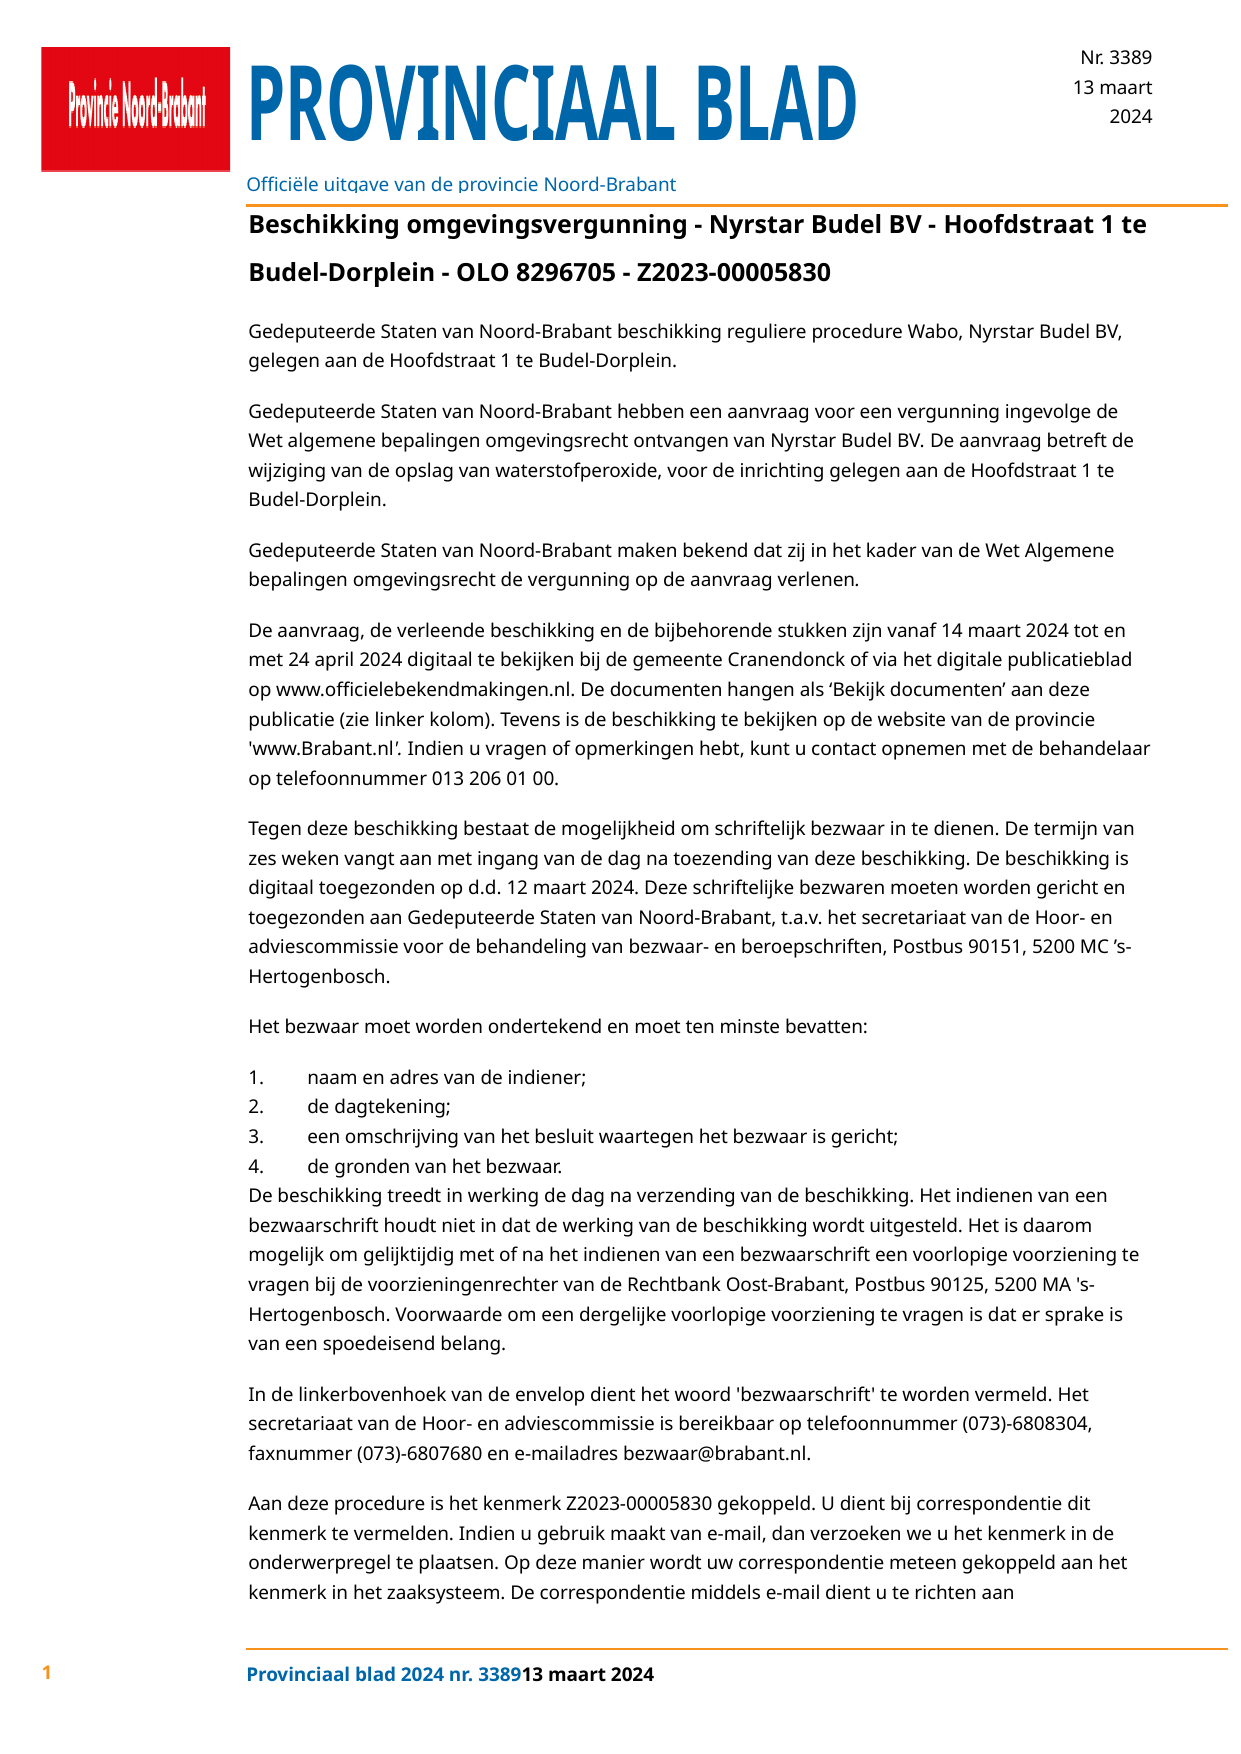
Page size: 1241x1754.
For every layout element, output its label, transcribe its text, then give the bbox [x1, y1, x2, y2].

text De aanvraag, de verleende beschikking en de bijbehorende stukken zijn vanaf 14 maart 2024 tot en met 24 april 2024 digitaal te bekijken bij de gemeente Cranendonck of via het digitale publicatieblad op www.officielebekendmakingen.nl. De documenten hangen als ‘Bekijk documenten’ aan deze publicatie (zie linker kolom). Tevens is de beschikking te bekijken op de website van de provincie 'www.Brabant.nl'. Indien u vragen of opmerkingen hebt, kunt u contact opnemen met de behandelaar op telefoonnummer 013 206 01 00. [248, 617, 1152, 791]
text Gedeputeerde Staten van Noord-Brabant maken bekend dat zij in het kader van de Wet Algemene bepalingen omgevingsrecht de vergunning op de aanvraag verlenen. [248, 537, 1152, 592]
text De beschikking treedt in werking de dag na verzending van de beschikking. Het indienen van een bezwaarschrift houdt niet in dat de werking van de beschikking wordt uitgesteld. Het is daarom mogelijk om gelijktijdig met of na het indienen van een bezwaarschrift een voorlopige voorziening te vragen bij de voorzieningenrechter van de Rechtbank Oost-Brabant, Postbus 90125, 5200 MA 's-Hertogenbosch. Voorwaarde om een dergelijke voorlopige voorziening te vragen is dat er sprake is van een spoedeisend belang. [248, 1182, 1152, 1356]
text Het bezwaar moet worden ondertekend en moet ten minste bevatten: [248, 1014, 1152, 1039]
text Tegen deze beschikking bestaat de mogelijkheid om schriftelijk bezwaar in te dienen. De termijn van zes weken vangt aan met ingang van de dag na toezending van deze beschikking. De beschikking is digitaal toegezonden op d.d. 12 maart 2024. Deze schriftelijke bezwaren moeten worden gericht en toegezonden aan Gedeputeerde Staten van Noord-Brabant, t.a.v. het secretariaat van de Hoor- en adviescommissie voor de behandeling van bezwaar- en beroepschriften, Postbus 90151, 5200 MC ’s-Hertogenbosch. [248, 815, 1152, 989]
list de dagtekening; [248, 1094, 1152, 1119]
text In de linkerbovenhoek van de envelop dient het woord 'bezwaarschrift' te worden vermeld. Het secretariaat van de Hoor- en adviescommissie is bereikbaar op telefoonnummer (073)-6808304, faxnummer (073)-6807680 en e-mailadres bezwaar@brabant.nl. [248, 1381, 1152, 1466]
text Gedeputeerde Staten van Noord-Brabant beschikking reguliere procedure Wabo, Nyrstar Budel BV, gelegen aan de Hoofdstraat 1 te Budel-Dorplein. [248, 318, 1152, 373]
list naam en adres van de indiener; [248, 1064, 1152, 1090]
text Beschikking omgevingsvergunning - Nyrstar Budel BV - Hoofdstraat 1 te Budel-Dorplein - OLO 8296705 - Z2023-00005830 [248, 207, 1152, 288]
text Gedeputeerde Staten van Noord-Brabant hebben een aanvraag voor een vergunning ingevolge de Wet algemene bepalingen omgevingsrecht ontvangen van Nyrstar Budel BV. De aanvraag betreft de wijziging van de opslag van waterstofperoxide, voor de inrichting gelegen aan de Hoofdstraat 1 te Budel-Dorplein. [248, 398, 1152, 512]
picture [41, 47, 231, 172]
list een omschrijving van het besluit waartegen het bezwaar is gericht; [248, 1123, 1152, 1149]
text Aan deze procedure is het kenmerk Z2023-00005830 gekoppeld. U dient bij correspondentie dit kenmerk te vermelden. Indien u gebruik maakt van e-mail, dan verzoeken we u het kenmerk in de onderwerpregel te plaatsen. Op deze manier wordt uw correspondentie meteen gekoppeld aan het kenmerk in het zaaksysteem. De correspondentie middels e-mail dient u te richten aan [248, 1490, 1152, 1605]
list de gronden van het bezwaar. [248, 1153, 1152, 1179]
